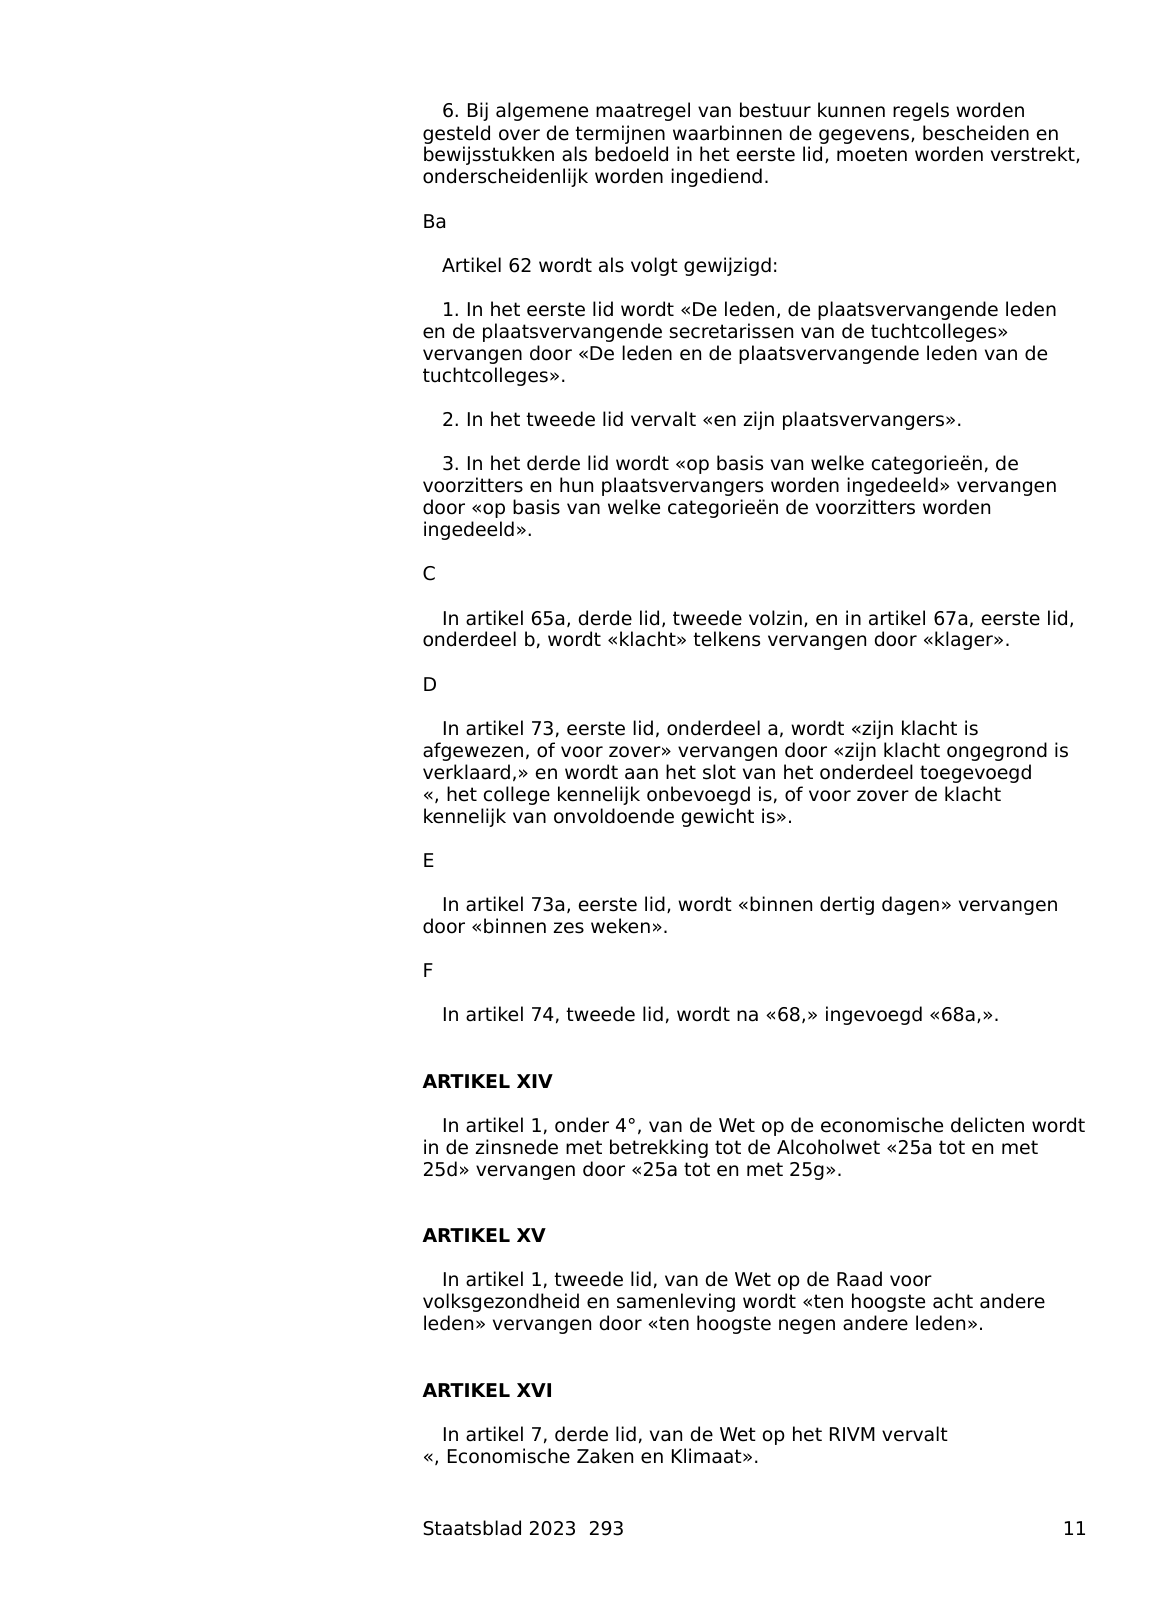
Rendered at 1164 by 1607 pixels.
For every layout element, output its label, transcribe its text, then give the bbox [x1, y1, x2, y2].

text In artikel 1, tweede lid, van de Wet op de Raad voor volksgezondheid en samenleving wordt «ten hoogste acht andere leden» vervangen door «ten hoogste negen andere leden». [422, 1269, 1087, 1335]
text 6. Bij algemene maatregel van bestuur kunnen regels worden gesteld over de termijnen waarbinnen de gegevens, bescheiden en bewijsstukken als bedoeld in het eerste lid, moeten worden verstrekt, onderscheidenlijk worden ingediend. [422, 100, 1087, 188]
text 2. In het tweede lid vervalt «en zijn plaatsvervangers». [422, 409, 1087, 431]
text D [422, 673, 1087, 696]
text Ba [422, 211, 1087, 232]
subtitle ARTIKEL XIV [422, 1071, 1087, 1093]
text 1. In het eerste lid wordt «De leden, de plaatsvervangende leden en de plaatsvervangende secretarissen van de tuchtcolleges» vervangen door «De leden en de plaatsvervangende leden van de tuchtcolleges». [422, 299, 1087, 387]
text C [422, 563, 1087, 585]
text In artikel 7, derde lid, van de Wet op het RIVM vervalt «, Economische Zaken en Klimaat». [422, 1424, 1087, 1468]
subtitle ARTIKEL XVI [422, 1379, 1087, 1402]
text 3. In het derde lid wordt «op basis van welke categorieën, de voorzitters en hun plaatsvervangers worden ingedeeld» vervangen door «op basis van welke categorieën de voorzitters worden ingedeeld». [422, 453, 1087, 541]
text E [422, 850, 1087, 872]
text In artikel 65a, derde lid, tweede volzin, en in artikel 67a, eerste lid, onderdeel b, wordt «klacht» telkens vervangen door «klager». [422, 607, 1087, 651]
text In artikel 73, eerste lid, onderdeel a, wordt «zijn klacht is afgewezen, of voor zover» vervangen door «zijn klacht ongegrond is verklaard,» en wordt aan het slot van het onderdeel toegevoegd «, het college kennelijk onbevoegd is, of voor zover de klacht kennelijk van onvoldoende gewicht is». [422, 718, 1087, 828]
text In artikel 74, tweede lid, wordt na «68,» ingevoegd «68a,». [422, 1004, 1087, 1026]
subtitle ARTIKEL XV [422, 1225, 1087, 1247]
text Artikel 62 wordt als volgt gewijzigd: [422, 255, 1087, 277]
text F [422, 960, 1087, 982]
text In artikel 73a, eerste lid, wordt «binnen dertig dagen» vervangen door «binnen zes weken». [422, 894, 1087, 938]
text In artikel 1, onder 4°, van de Wet op de economische delicten wordt in de zinsnede met betrekking tot de Alcoholwet «25a tot en met 25d» vervangen door «25a tot en met 25g». [422, 1115, 1087, 1181]
